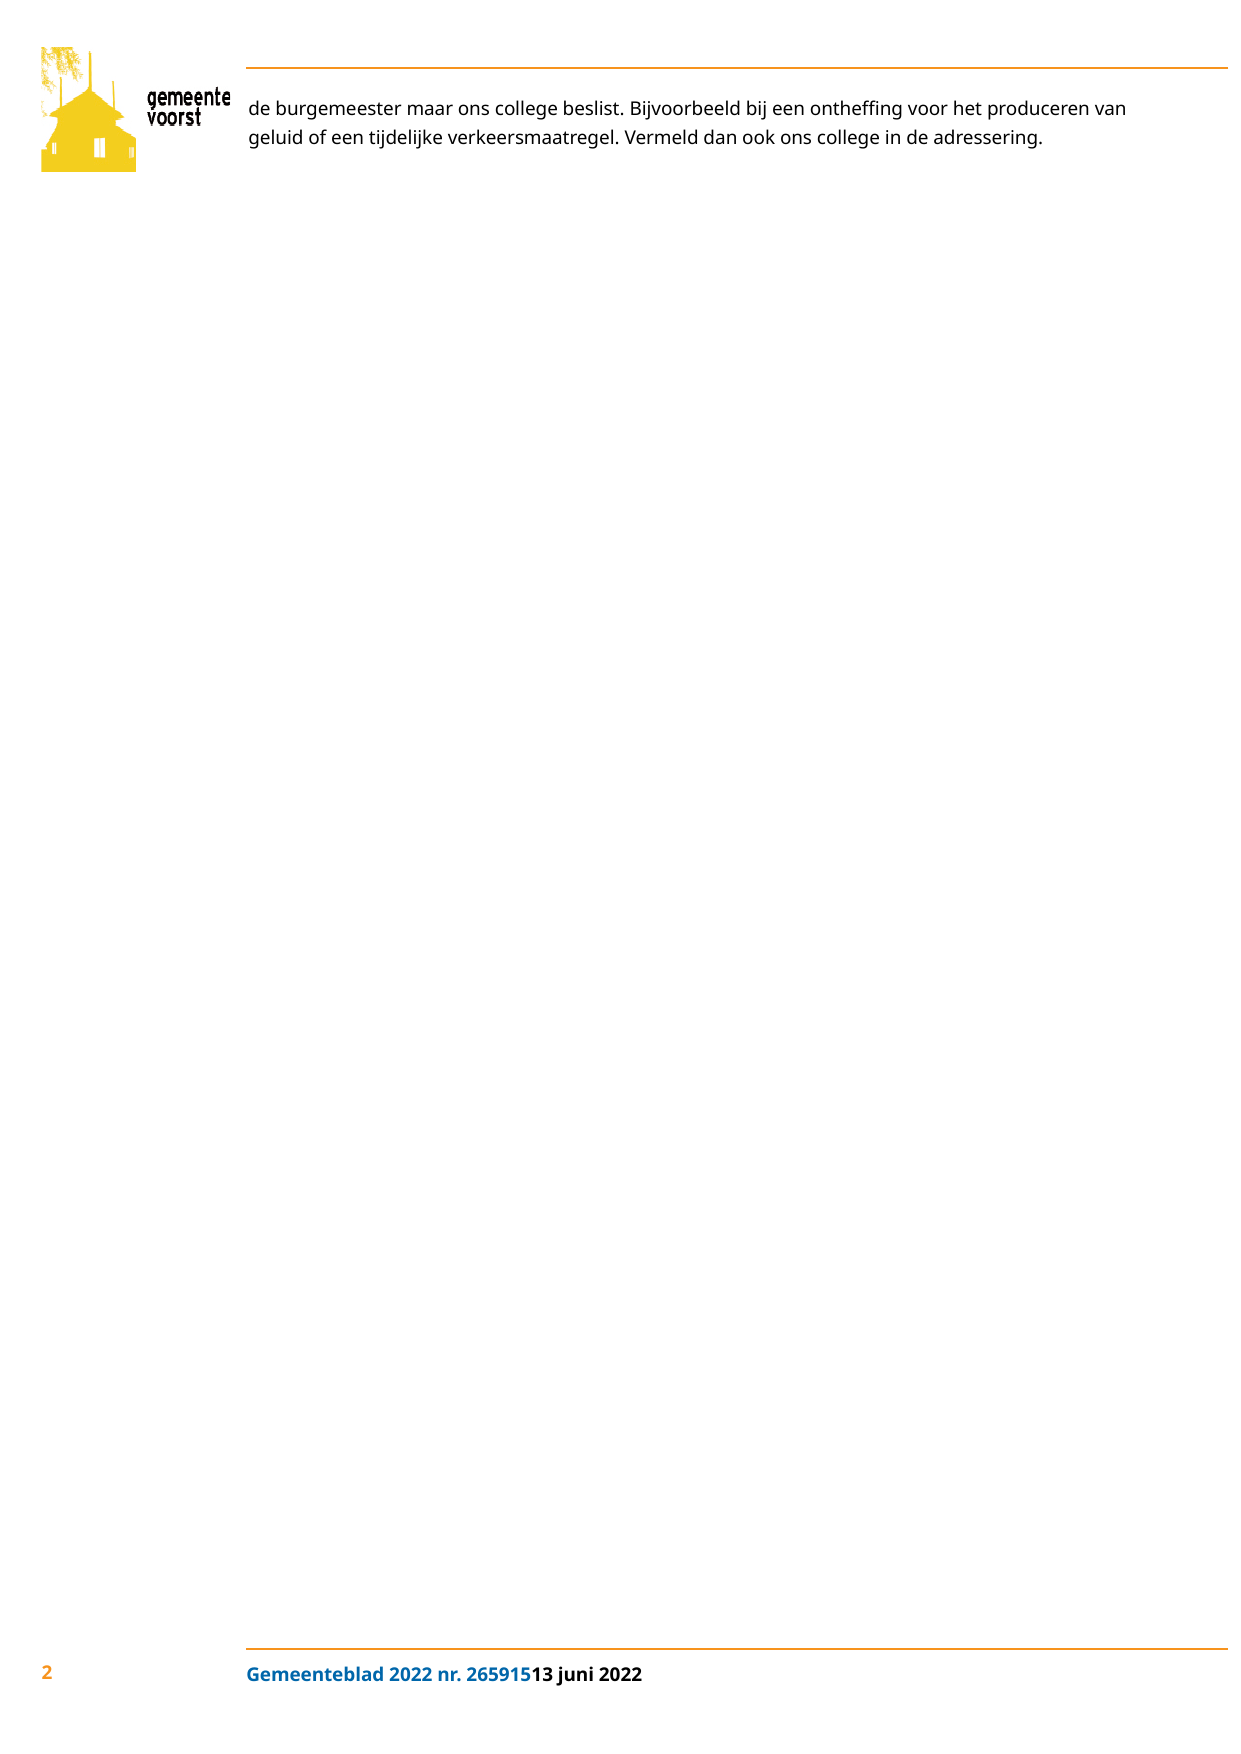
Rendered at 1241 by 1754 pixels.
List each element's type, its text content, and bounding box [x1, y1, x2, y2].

picture [41, 47, 231, 172]
text de burgemeester maar ons college beslist. Bijvoorbeeld bij een ontheffing voor het produceren van geluid of een tijdelijke verkeersmaatregel. Vermeld dan ook ons college in de adressering. [248, 95, 1152, 150]
